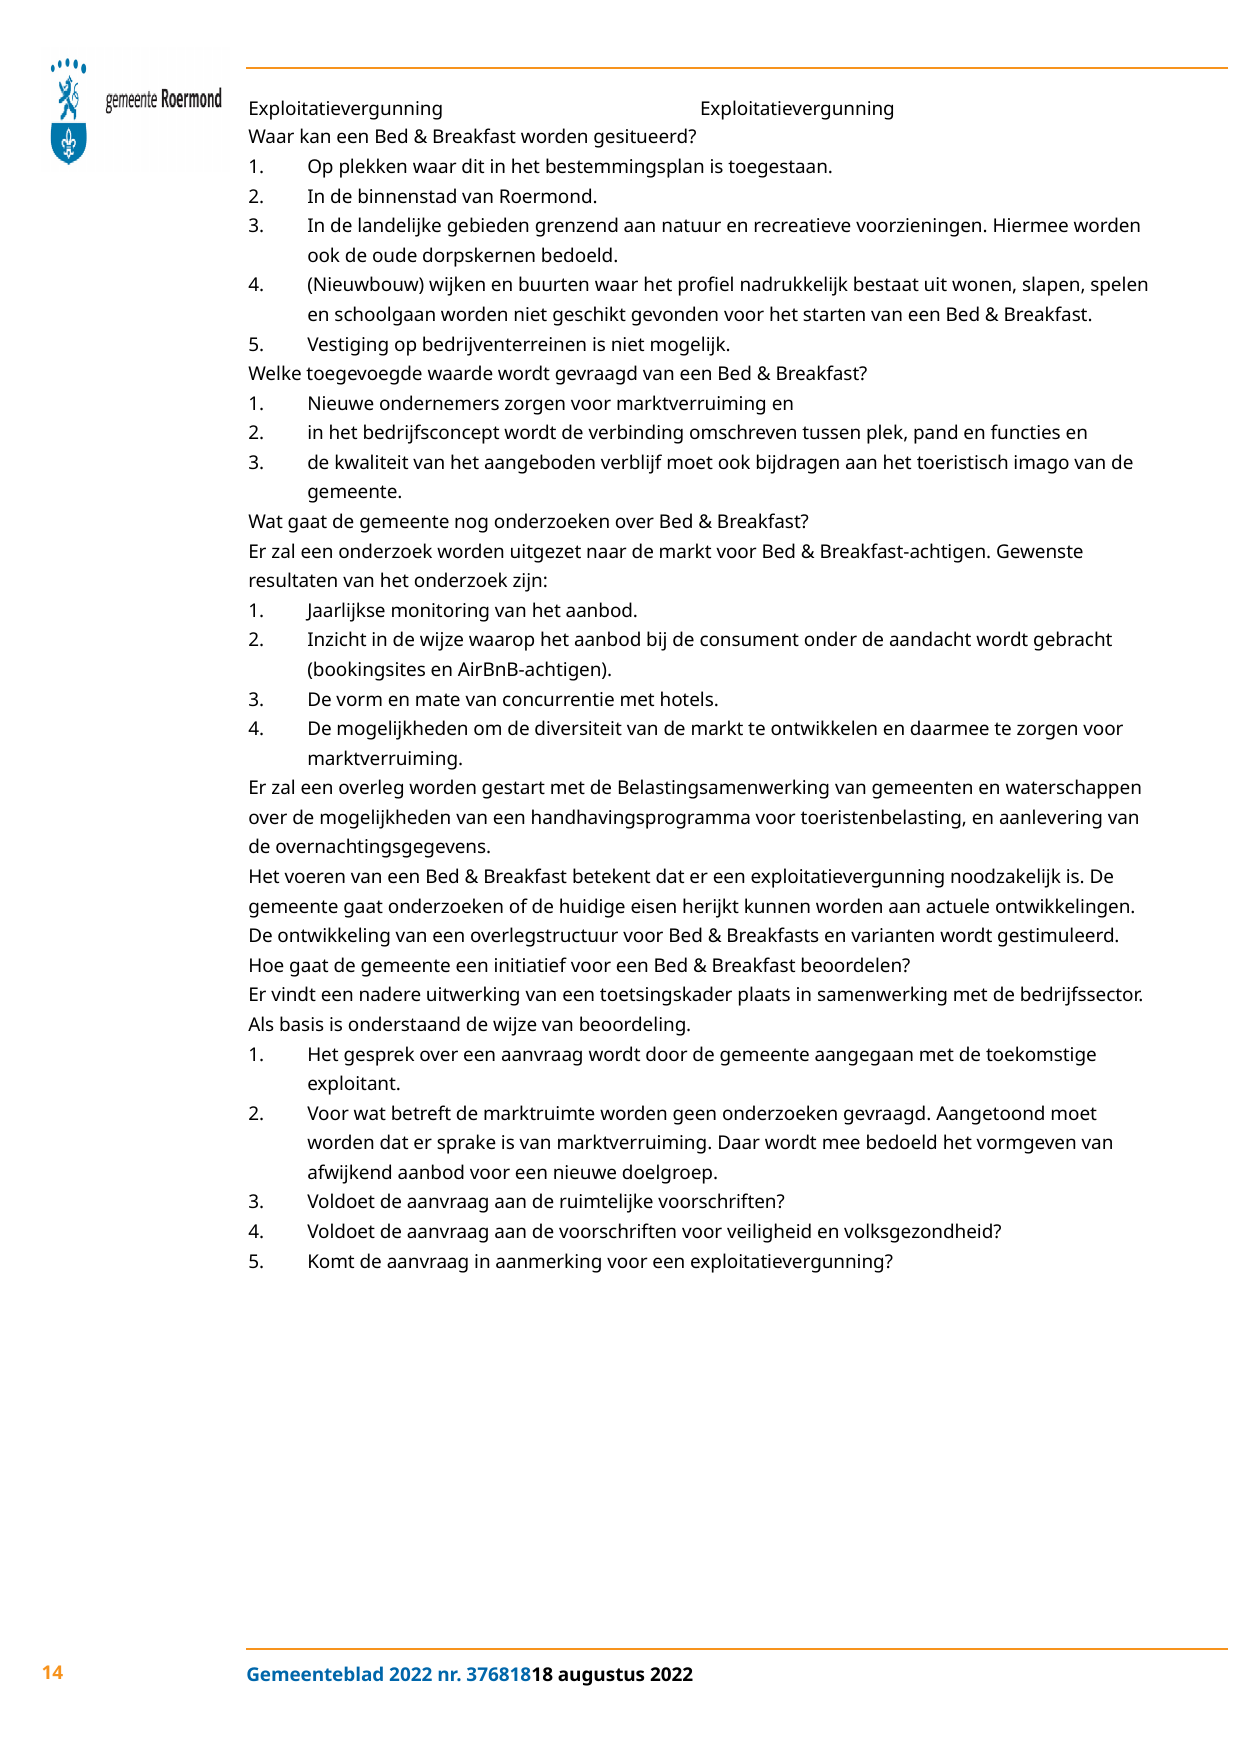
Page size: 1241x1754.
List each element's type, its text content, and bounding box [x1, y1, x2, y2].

text Als basis is onderstaand de wijze van beoordeling. [248, 1011, 1152, 1037]
list Komt de aanvraag in aanmerking voor een exploitatievergunning? [248, 1248, 1152, 1274]
list Het gesprek over een aanvraag wordt door de gemeente aangegaan met de toekomstige exploitant. [248, 1041, 1152, 1096]
list in het bedrijfsconcept wordt de verbinding omschreven tussen plek, pand en functies en [248, 419, 1152, 445]
text De ontwikkeling van een overlegstructuur voor Bed & Breakfasts en varianten wordt gestimuleerd. [248, 922, 1152, 948]
list Inzicht in de wijze waarop het aanbod bij de consument onder de aandacht wordt gebracht (bookingsites en AirBnB-achtigen). [248, 627, 1152, 682]
table_cell Exploitatievergunning [248, 95, 700, 121]
text Er zal een onderzoek worden uitgezet naar de markt voor Bed & Breakfast-achtigen. Gewenste resultaten van het onderzoek zijn: [248, 538, 1152, 593]
list Nieuwe ondernemers zorgen voor marktverruiming en [248, 390, 1152, 416]
text Het voeren van een Bed & Breakfast betekent dat er een exploitatievergunning noodzakelijk is. De gemeente gaat onderzoeken of de huidige eisen herijkt kunnen worden aan actuele ontwikkelingen. [248, 863, 1152, 919]
list Vestiging op bedrijventerreinen is niet mogelijk. [248, 331, 1152, 357]
picture [41, 47, 231, 172]
list Op plekken waar dit in het bestemmingsplan is toegestaan. [248, 153, 1152, 179]
text Er vindt een nadere uitwerking van een toetsingskader plaats in samenwerking met de bedrijfssector. [248, 982, 1152, 1007]
list (Nieuwbouw) wijken en buurten waar het profiel nadrukkelijk bestaat uit wonen, slapen, spelen en schoolgaan worden niet geschikt gevonden voor het starten van een Bed & Breakfast. [248, 272, 1152, 327]
list In de landelijke gebieden grenzend aan natuur en recreatieve voorzieningen. Hiermee worden ook de oude dorpskernen bedoeld. [248, 212, 1152, 268]
list De mogelijkheden om de diversiteit van de markt te ontwikkelen en daarmee te zorgen voor marktverruiming. [248, 715, 1152, 771]
list De vorm en mate van concurrentie met hotels. [248, 686, 1152, 712]
list In de binnenstad van Roermond. [248, 183, 1152, 209]
text Hoe gaat de gemeente een initiatief voor een Bed & Breakfast beoordelen? [248, 952, 1152, 978]
list Voldoet de aanvraag aan de ruimtelijke voorschriften? [248, 1189, 1152, 1214]
table_cell Exploitatievergunning [700, 95, 1152, 121]
list de kwaliteit van het aangeboden verblijf moet ook bijdragen aan het toeristisch imago van de gemeente. [248, 449, 1152, 504]
list Voldoet de aanvraag aan de voorschriften voor veiligheid en volksgezondheid? [248, 1218, 1152, 1244]
list Jaarlijkse monitoring van het aanbod. [248, 597, 1152, 623]
list Voor wat betreft de marktruimte worden geen onderzoeken gevraagd. Aangetoond moet worden dat er sprake is van marktverruiming. Daar wordt mee bedoeld het vormgeven van afwijkend aanbod voor een nieuwe doelgroep. [248, 1100, 1152, 1185]
text Wat gaat de gemeente nog onderzoeken over Bed & Breakfast? [248, 508, 1152, 534]
text Welke toegevoegde waarde wordt gevraagd van een Bed & Breakfast? [248, 360, 1152, 386]
text Waar kan een Bed & Breakfast worden gesitueerd? [248, 124, 1152, 149]
text Er zal een overleg worden gestart met de Belastingsamenwerking van gemeenten en waterschappen over de mogelijkheden van een handhavingsprogramma voor toeristenbelasting, en aanlevering van de overnachtingsgegevens. [248, 774, 1152, 859]
